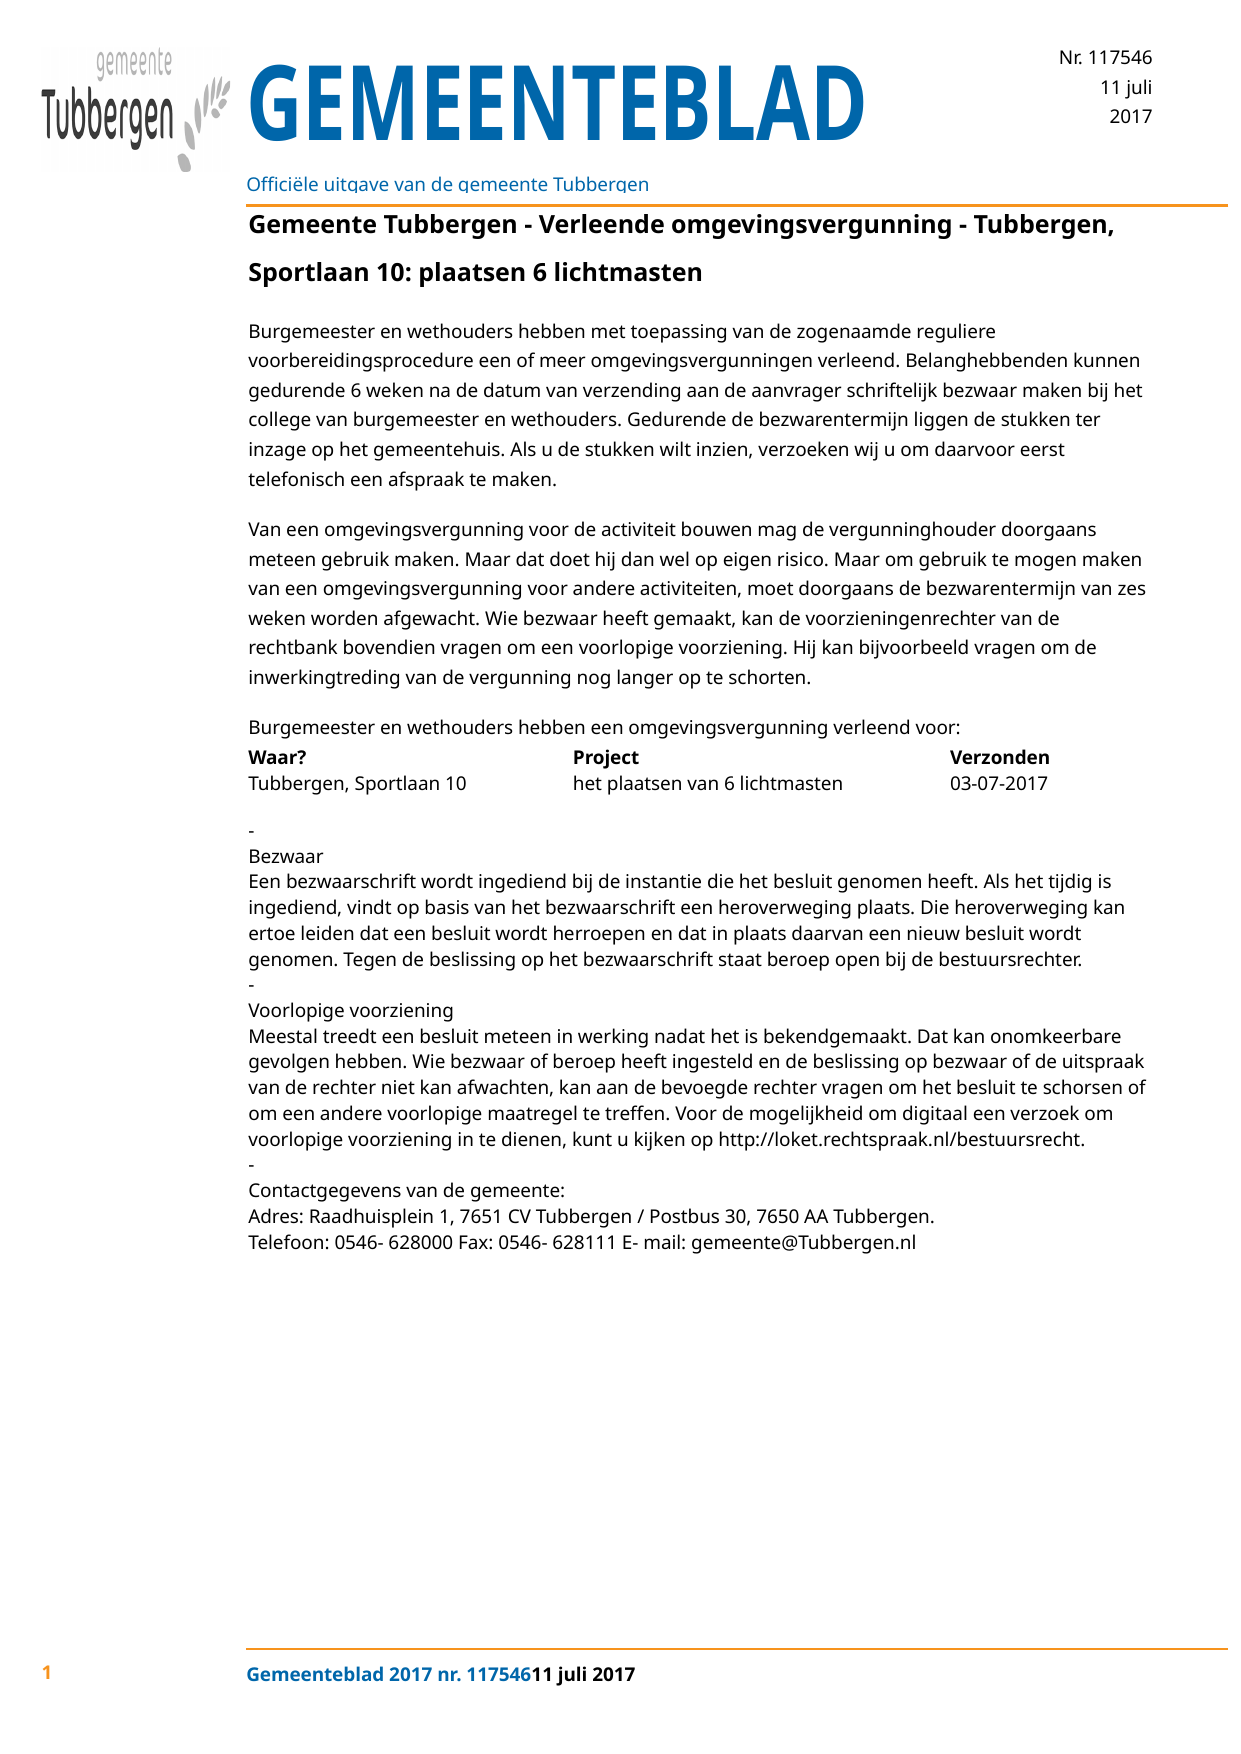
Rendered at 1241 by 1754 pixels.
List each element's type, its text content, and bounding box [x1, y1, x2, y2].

table_header Waar? [248, 744, 573, 770]
text Adres: Raadhuisplein 1, 7651 CV Tubbergen / Postbus 30, 7650 AA Tubbergen. [248, 1203, 1152, 1229]
table_cell 03-07-2017 [950, 770, 1152, 796]
picture [41, 47, 231, 172]
text Burgemeester en wethouders hebben een omgevingsvergunning verleend voor: [248, 714, 1152, 740]
text Een bezwaarschrift wordt ingediend bij de instantie die het besluit genomen heeft. Als het tijdig is ingediend, vindt op basis van het bezwaarschrift een heroverweging plaats. Die heroverweging kan ertoe leiden dat een besluit wordt herroepen en dat in plaats daarvan een nieuw besluit wordt genomen. Tegen de beslissing op het bezwaarschrift staat beroep open bij de bestuursrechter. [248, 869, 1152, 972]
table_cell Tubbergen, Sportlaan 10 [248, 770, 573, 796]
text - [248, 972, 1152, 997]
text Van een omgevingsvergunning voor de activiteit bouwen mag de vergunninghouder doorgaans meteen gebruik maken. Maar dat doet hij dan wel op eigen risico. Maar om gebruik te mogen maken van een omgevingsvergunning voor andere activiteiten, moet doorgaans de bezwarentermijn van zes weken worden afgewacht. Wie bezwaar heeft gemaakt, kan de voorzieningenrechter van de rechtbank bovendien vragen om een voorlopige voorziening. Hij kan bijvoorbeeld vragen om de inwerkingtreding van de vergunning nog langer op te schorten. [248, 516, 1152, 690]
text Gemeente Tubbergen - Verleende omgevingsvergunning - Tubbergen, Sportlaan 10: plaatsen 6 lichtmasten [248, 207, 1152, 288]
text Voorlopige voorziening [248, 997, 1152, 1023]
text Contactgegevens van de gemeente: [248, 1177, 1152, 1203]
text Meestal treedt een besluit meteen in werking nadat het is bekendgemaakt. Dat kan onomkeerbare gevolgen hebben. Wie bezwaar of beroep heeft ingesteld en de beslissing op bezwaar of de uitspraak van de rechter niet kan afwachten, kan aan de bevoegde rechter vragen om het besluit te schorsen of om een andere voorlopige maatregel te treffen. Voor de mogelijkheid om digitaal een verzoek om voorlopige voorziening in te dienen, kunt u kijken op http://loket.rechtspraak.nl/bestuursrecht. [248, 1023, 1152, 1152]
text Telefoon: 0546- 628000 Fax: 0546- 628111 E- mail: gemeente@Tubbergen.nl [248, 1229, 1152, 1254]
table_cell het plaatsen van 6 lichtmasten [573, 770, 950, 796]
table_header Verzonden [950, 744, 1152, 770]
text - [248, 817, 1152, 843]
table_header Project [573, 744, 950, 770]
text Bezwaar [248, 843, 1152, 869]
text - [248, 1152, 1152, 1177]
text Burgemeester en wethouders hebben met toepassing van de zogenaamde reguliere voorbereidingsprocedure een of meer omgevingsvergunningen verleend. Belanghebbenden kunnen gedurende 6 weken na de datum van verzending aan de aanvrager schriftelijk bezwaar maken bij het college van burgemeester en wethouders. Gedurende de bezwarentermijn liggen de stukken ter inzage op het gemeentehuis. Als u de stukken wilt inzien, verzoeken wij u om daarvoor eerst telefonisch een afspraak te maken. [248, 318, 1152, 492]
